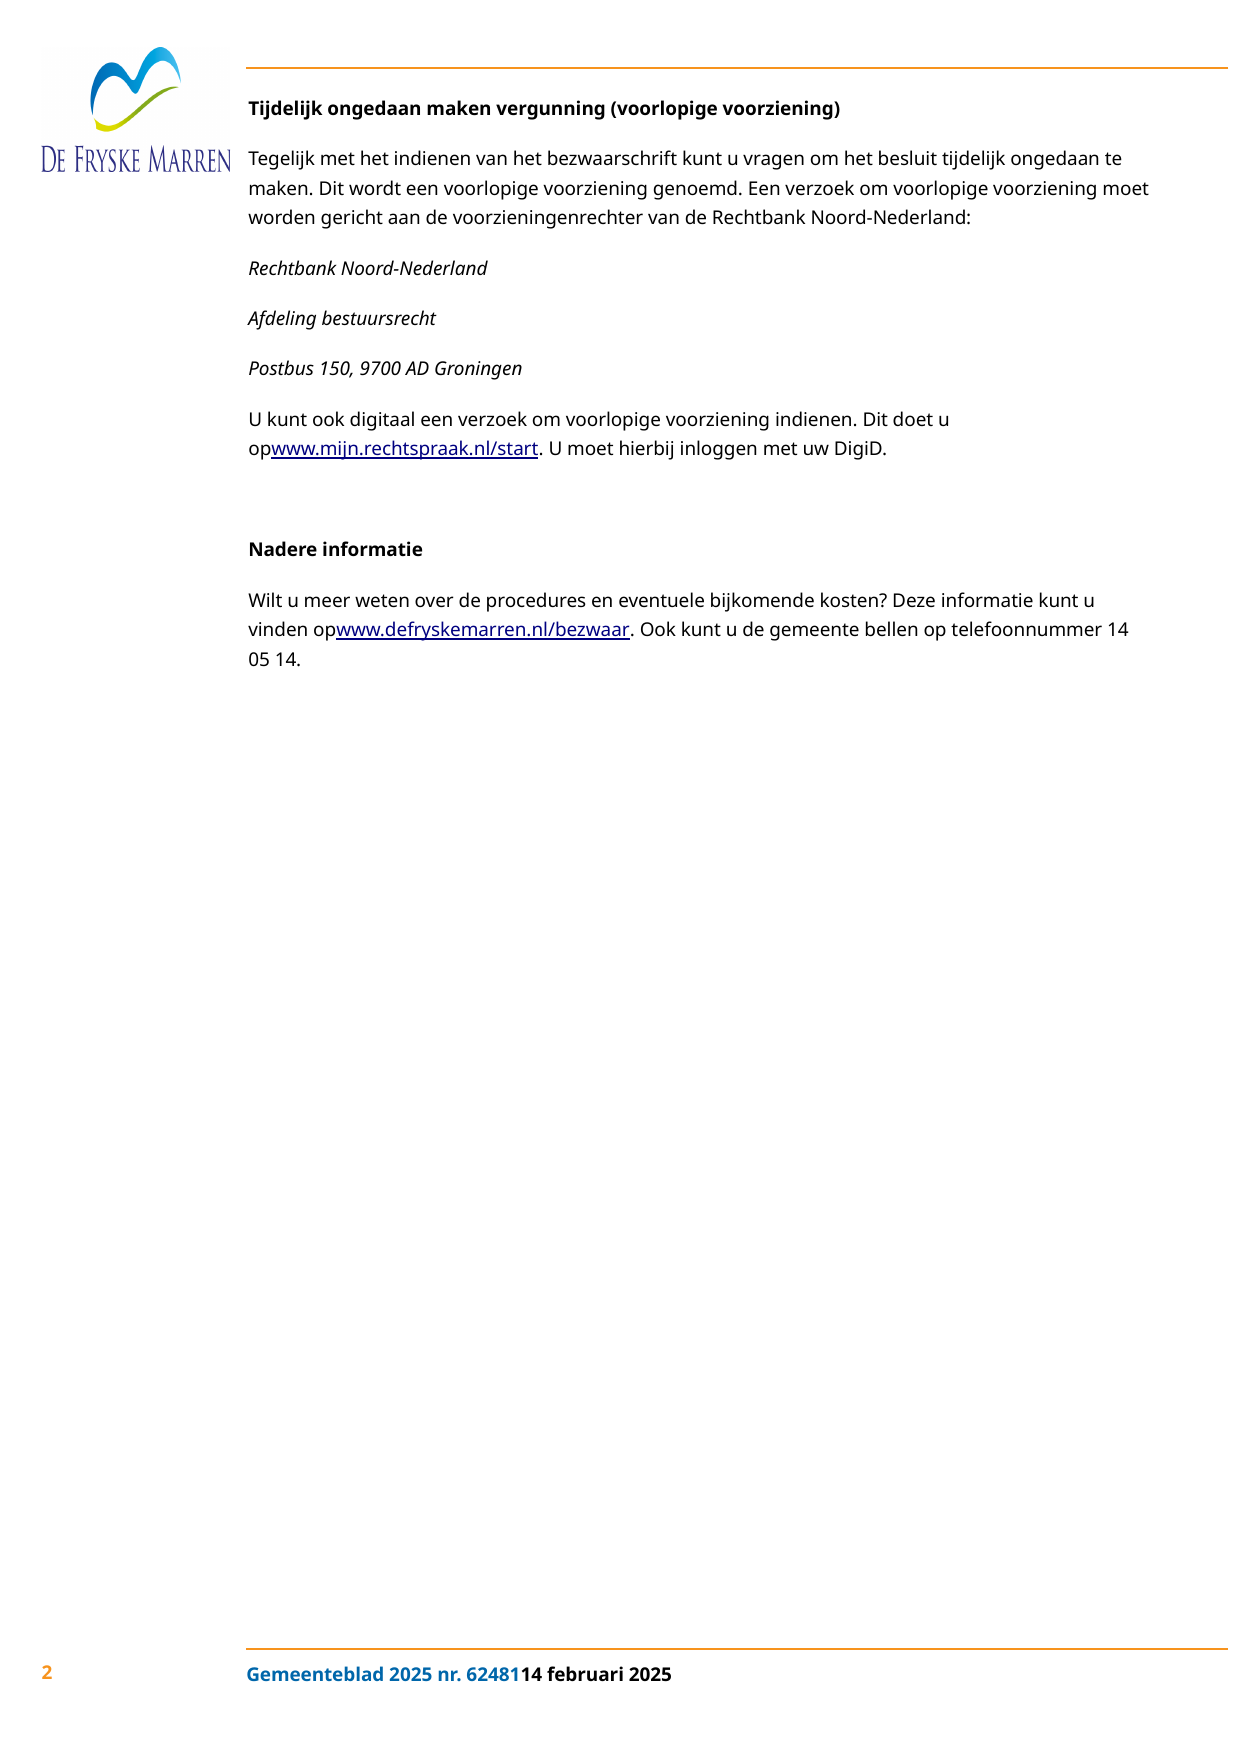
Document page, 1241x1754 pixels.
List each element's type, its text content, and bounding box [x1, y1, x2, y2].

text Tijdelijk ongedaan maken vergunning (voorlopige voorziening) [248, 95, 1152, 121]
text U kunt ook digitaal een verzoek om voorlopige voorziening indienen. Dit doet u opwww.mijn.rechtspraak.nl/start. U moet hierbij inloggen met uw DigiD. [248, 406, 1152, 461]
text Afdeling bestuursrecht [248, 305, 1152, 331]
picture [41, 47, 231, 172]
text Nadere informatie [248, 536, 1152, 562]
text Wilt u meer weten over de procedures en eventuele bijkomende kosten? Deze informatie kunt u vinden opwww.defryskemarren.nl/bezwaar. Ook kunt u de gemeente bellen op telefoonnummer 14 05 14. [248, 587, 1152, 672]
text Rechtbank Noord-Nederland [248, 255, 1152, 281]
text Postbus 150, 9700 AD Groningen [248, 356, 1152, 381]
text Tegelijk met het indienen van het bezwaarschrift kunt u vragen om het besluit tijdelijk ongedaan te maken. Dit wordt een voorlopige voorziening genoemd. Een verzoek om voorlopige voorziening moet worden gericht aan de voorzieningenrechter van de Rechtbank Noord-Nederland: [248, 145, 1152, 230]
